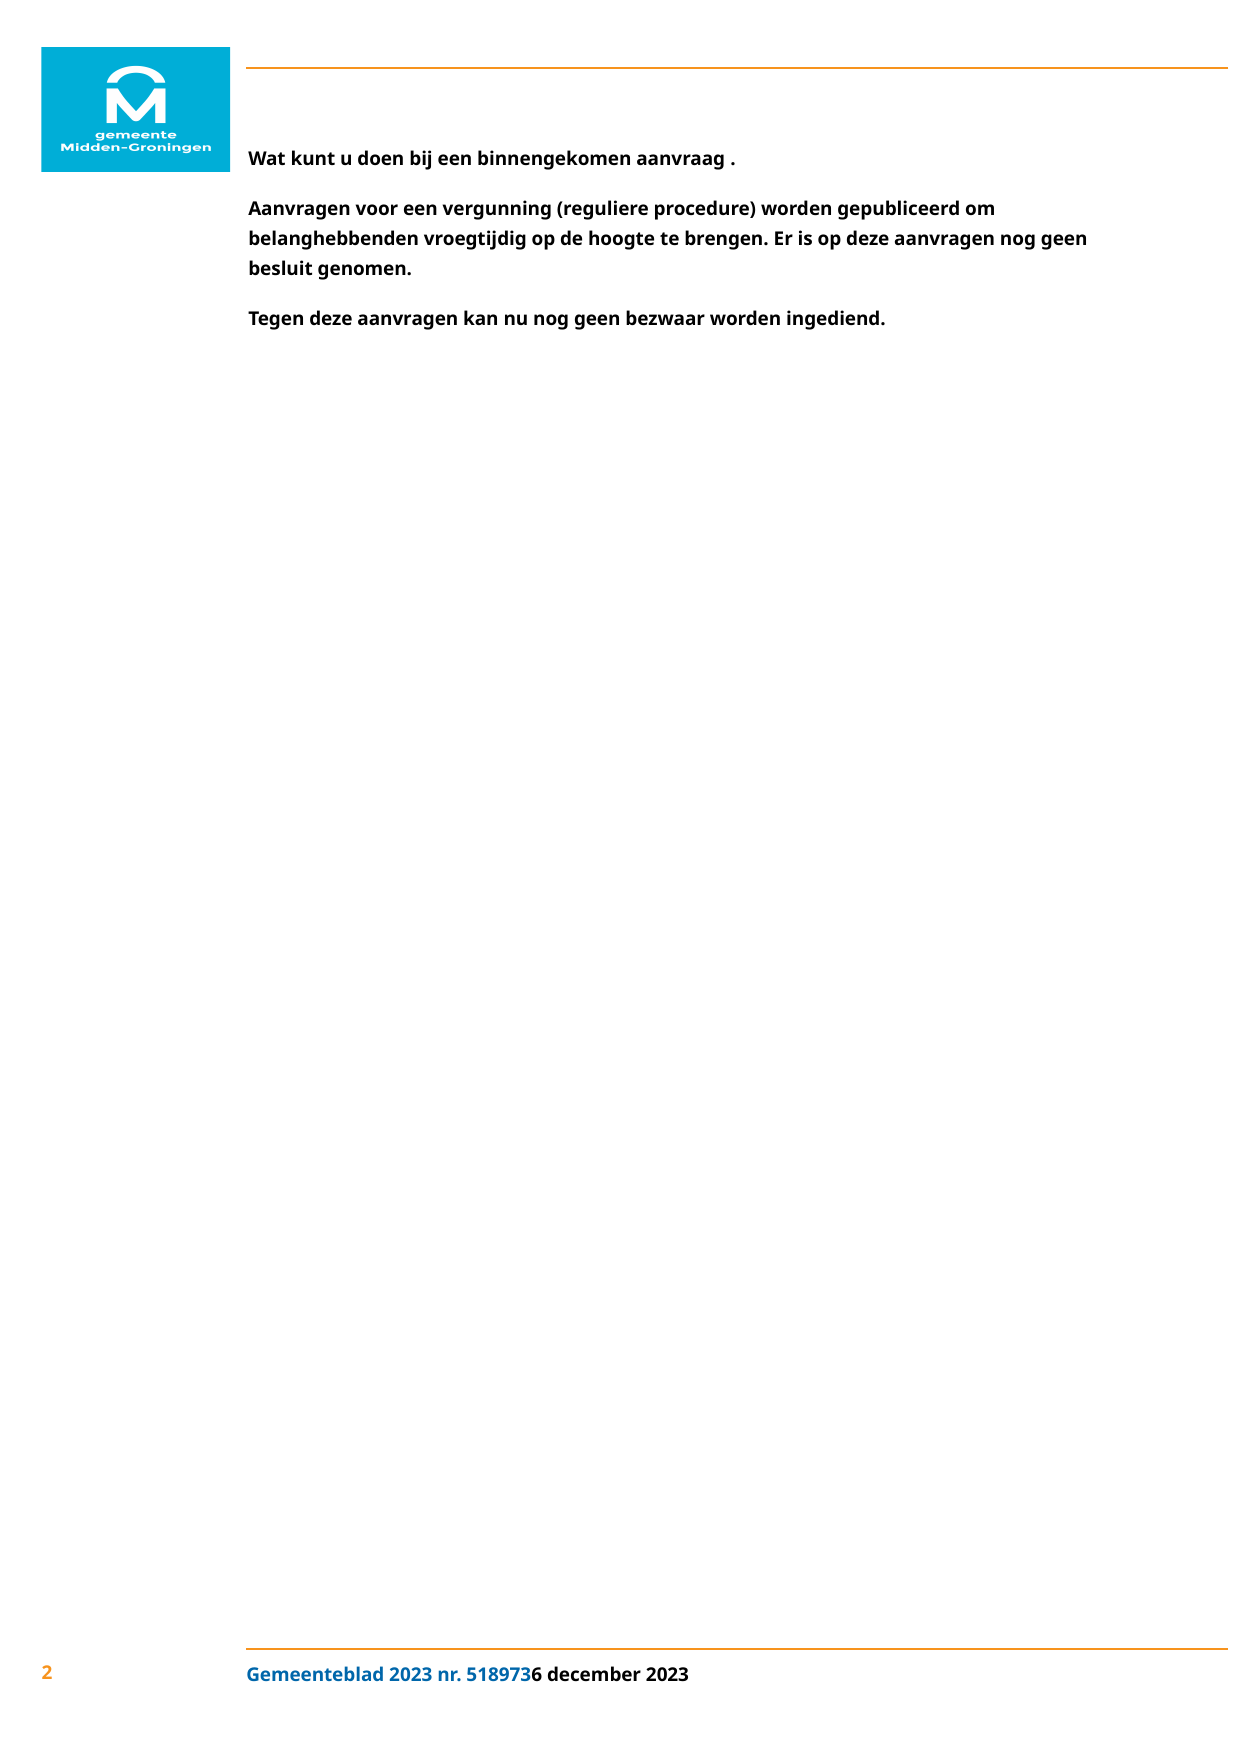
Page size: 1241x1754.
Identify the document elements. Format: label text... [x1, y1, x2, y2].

picture [108, 66, 164, 82]
text Tegen deze aanvragen kan nu nog geen bezwaar worden ingediend. [248, 305, 1152, 331]
text Wat kunt u doen bij een binnengekomen aanvraag . [248, 145, 1152, 171]
text Aanvragen voor een vergunning (reguliere procedure) worden gepubliceerd om belanghebbenden vroegtijdig op de hoogte te brengen. Er is op deze aanvragen nog geen besluit genomen. [248, 196, 1152, 281]
picture [107, 89, 165, 122]
picture [184, 146, 190, 153]
